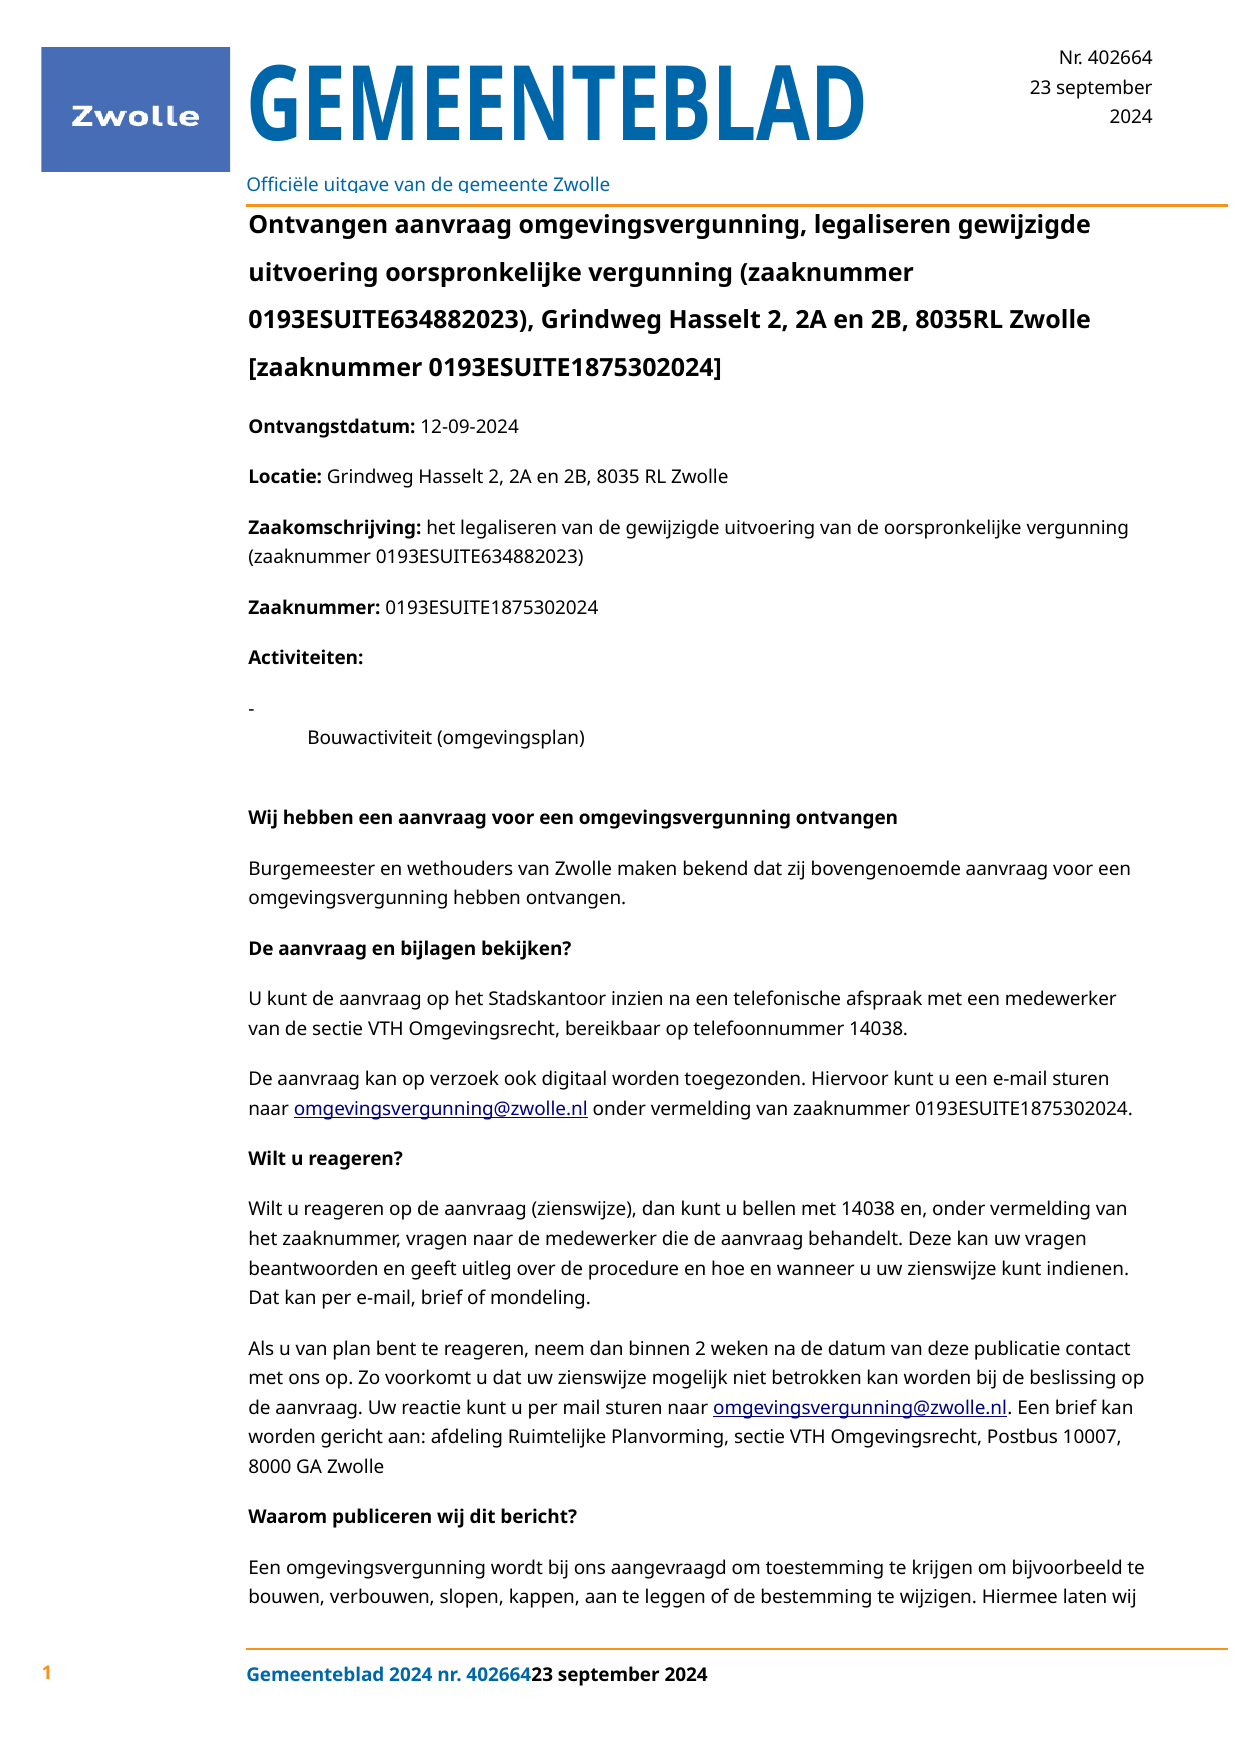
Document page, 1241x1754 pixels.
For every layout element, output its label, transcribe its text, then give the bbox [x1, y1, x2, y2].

text De aanvraag kan op verzoek ook digitaal worden toegezonden. Hiervoor kunt u een e-mail sturen naar omgevingsvergunning@zwolle.nl onder vermelding van zaaknummer 0193ESUITE1875302024. [248, 1065, 1152, 1121]
text Ontvangstdatum: 12-09-2024 [248, 413, 1152, 439]
text Burgemeester en wethouders van Zwolle maken bekend dat zij bovengenoemde aanvraag voor een omgevingsvergunning hebben ontvangen. [248, 855, 1152, 910]
text Wij hebben een aanvraag voor een omgevingsvergunning ontvangen [248, 804, 1152, 830]
text U kunt de aanvraag op het Stadskantoor inzien na een telefonische afspraak met een medewerker van de sectie VTH Omgevingsrecht, bereikbaar op telefoonnummer 14038. [248, 985, 1152, 1041]
text Wilt u reageren? [248, 1145, 1152, 1171]
text Zaakomschrijving: het legaliseren van de gewijzigde uitvoering van de oorspronkelijke vergunning (zaaknummer 0193ESUITE634882023) [248, 514, 1152, 569]
text De aanvraag en bijlagen bekijken? [248, 935, 1152, 961]
text Ontvangen aanvraag omgevingsvergunning, legaliseren gewijzigde uitvoering oorspronkelijke vergunning (zaaknummer 0193ESUITE634882023), Grindweg Hasselt 2, 2A en 2B, 8035RL Zwolle [zaaknummer 0193ESUITE1875302024] [248, 207, 1152, 384]
text Een omgevingsvergunning wordt bij ons aangevraagd om toestemming te krijgen om bijvoorbeeld te bouwen, verbouwen, slopen, kappen, aan te leggen of de bestemming te wijzigen. Hiermee laten wij [248, 1554, 1152, 1609]
text Zaaknummer: 0193ESUITE1875302024 [248, 594, 1152, 620]
text Activiteiten: [248, 644, 1152, 670]
text Als u van plan bent te reageren, neem dan binnen 2 weken na de datum van deze publicatie contact met ons op. Zo voorkomt u dat uw zienswijze mogelijk niet betrokken kan worden bij de beslissing op de aanvraag. Uw reactie kunt u per mail sturen naar omgevingsvergunning@zwolle.nl. Een brief kan worden gericht aan: afdeling Ruimtelijke Planvorming, sectie VTH Omgevingsrecht, Postbus 10007, 8000 GA Zwolle [248, 1335, 1152, 1479]
picture [41, 47, 231, 172]
text Wilt u reageren op de aanvraag (zienswijze), dan kunt u bellen met 14038 en, onder vermelding van het zaaknummer, vragen naar de medewerker die de aanvraag behandelt. Deze kan uw vragen beantwoorden en geeft uitleg over de procedure en hoe en wanneer u uw zienswijze kunt indienen. Dat kan per e-mail, brief of mondeling. [248, 1196, 1152, 1310]
text Locatie: Grindweg Hasselt 2, 2A en 2B, 8035 RL Zwolle [248, 463, 1152, 489]
list Bouwactiviteit (omgevingsplan) [248, 724, 1152, 750]
text Waarom publiceren wij dit bericht? [248, 1503, 1152, 1529]
